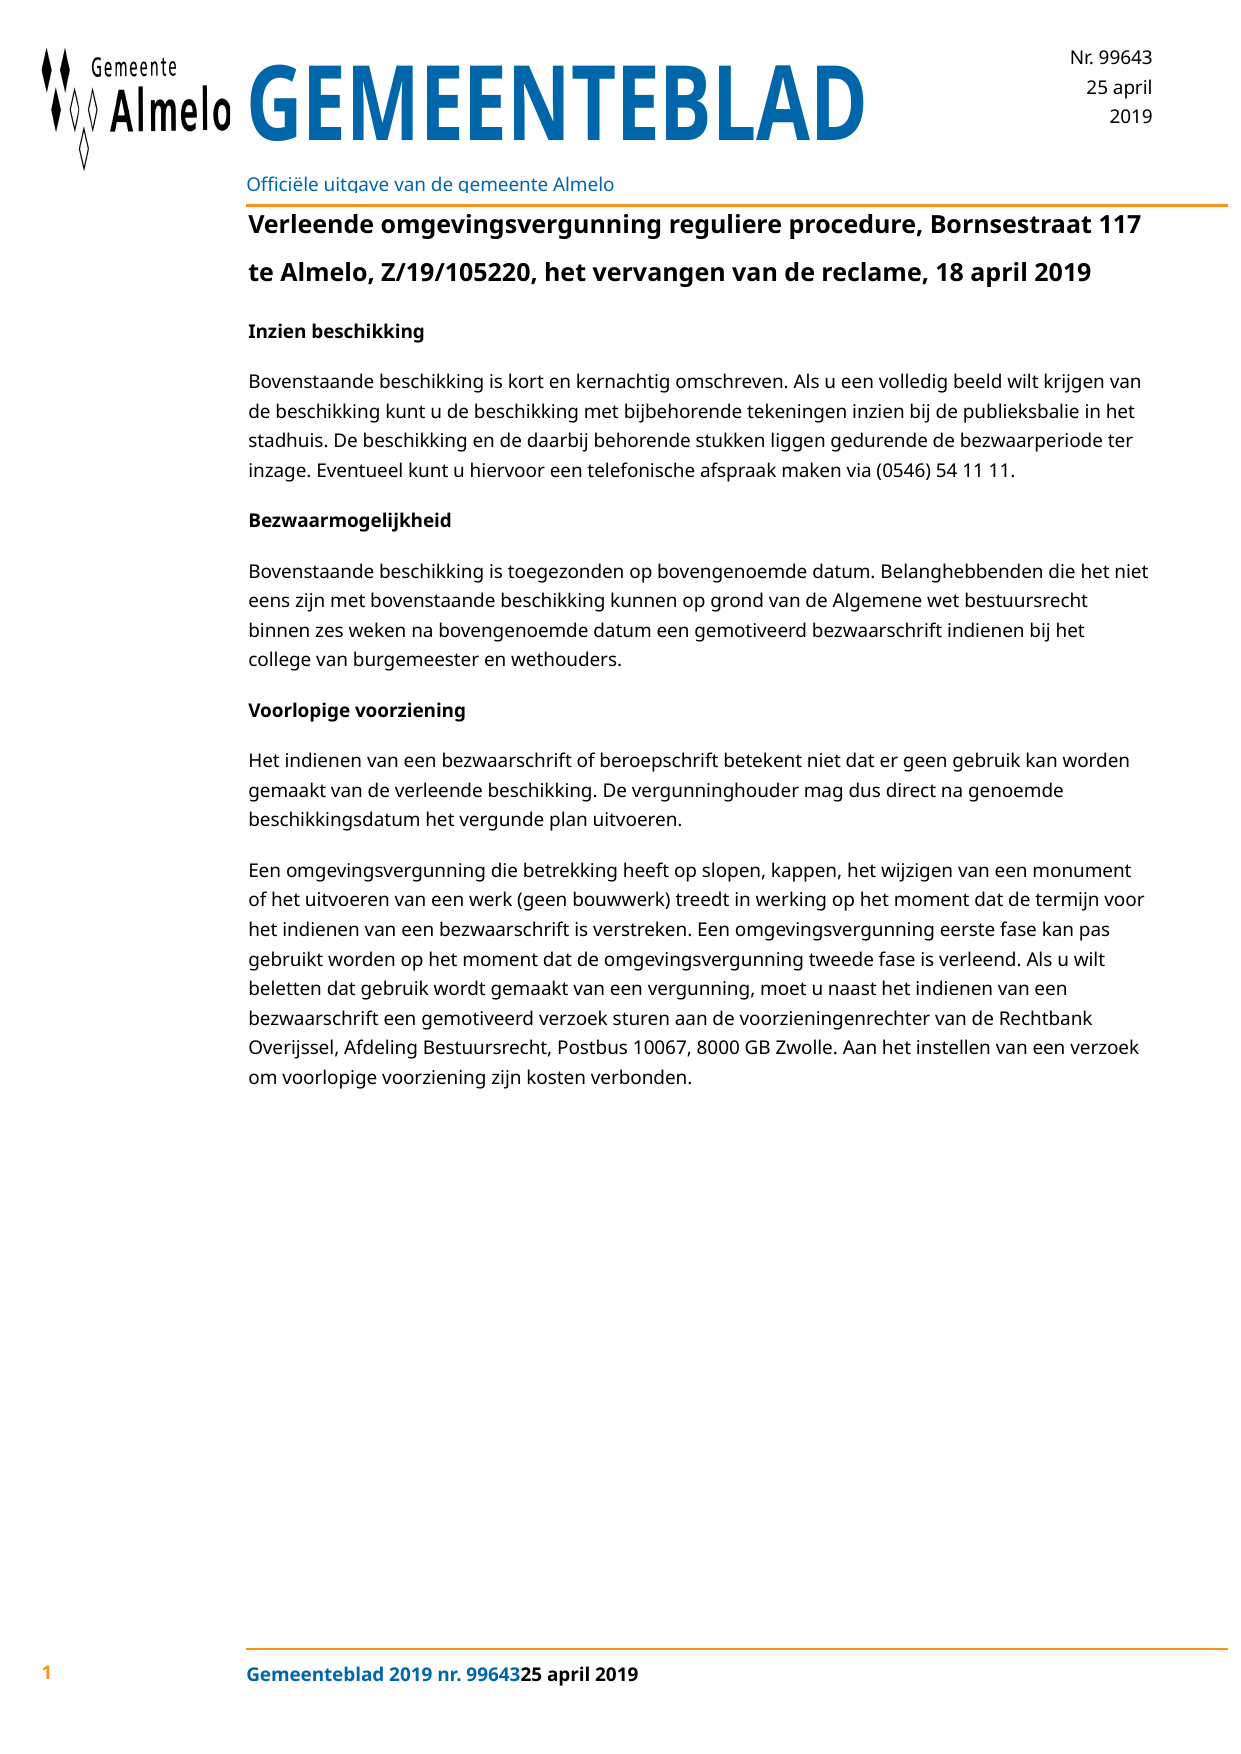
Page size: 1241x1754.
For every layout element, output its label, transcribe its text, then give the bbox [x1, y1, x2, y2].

text Een omgevingsvergunning die betrekking heeft op slopen, kappen, het wijzigen van een monument of het uitvoeren van een werk (geen bouwwerk) treedt in werking op het moment dat de termijn voor het indienen van een bezwaarschrift is verstreken. Een omgevingsvergunning eerste fase kan pas gebruikt worden op het moment dat de omgevingsvergunning tweede fase is verleend. Als u wilt beletten dat gebruik wordt gemaakt van een vergunning, moet u naast het indienen van een bezwaarschrift een gemotiveerd verzoek sturen aan de voorzieningenrechter van de Rechtbank Overijssel, Afdeling Bestuursrecht, Postbus 10067, 8000 GB Zwolle. Aan het instellen van een verzoek om voorlopige voorziening zijn kosten verbonden. [248, 857, 1152, 1090]
picture [41, 47, 231, 172]
text Voorlopige voorziening [248, 697, 1152, 723]
text Bovenstaande beschikking is toegezonden op bovengenoemde datum. Belanghebbenden die het niet eens zijn met bovenstaande beschikking kunnen op grond van de Algemene wet bestuursrecht binnen zes weken na bovengenoemde datum een gemotiveerd bezwaarschrift indienen bij het college van burgemeester en wethouders. [248, 558, 1152, 672]
text Inzien beschikking [248, 318, 1152, 344]
text Bezwaarmogelijkheid [248, 507, 1152, 533]
text Het indienen van een bezwaarschrift of beroepschrift betekent niet dat er geen gebruik kan worden gemaakt van de verleende beschikking. De vergunninghouder mag dus direct na genoemde beschikkingsdatum het vergunde plan uitvoeren. [248, 747, 1152, 832]
text Verleende omgevingsvergunning reguliere procedure, Bornsestraat 117 te Almelo, Z/19/105220, het vervangen van de reclame, 18 april 2019 [248, 207, 1152, 288]
text Bovenstaande beschikking is kort en kernachtig omschreven. Als u een volledig beeld wilt krijgen van de beschikking kunt u de beschikking met bijbehorende tekeningen inzien bij de publieksbalie in het stadhuis. De beschikking en de daarbij behorende stukken liggen gedurende de bezwaarperiode ter inzage. Eventueel kunt u hiervoor een telefonische afspraak maken via (0546) 54 11 11. [248, 368, 1152, 483]
